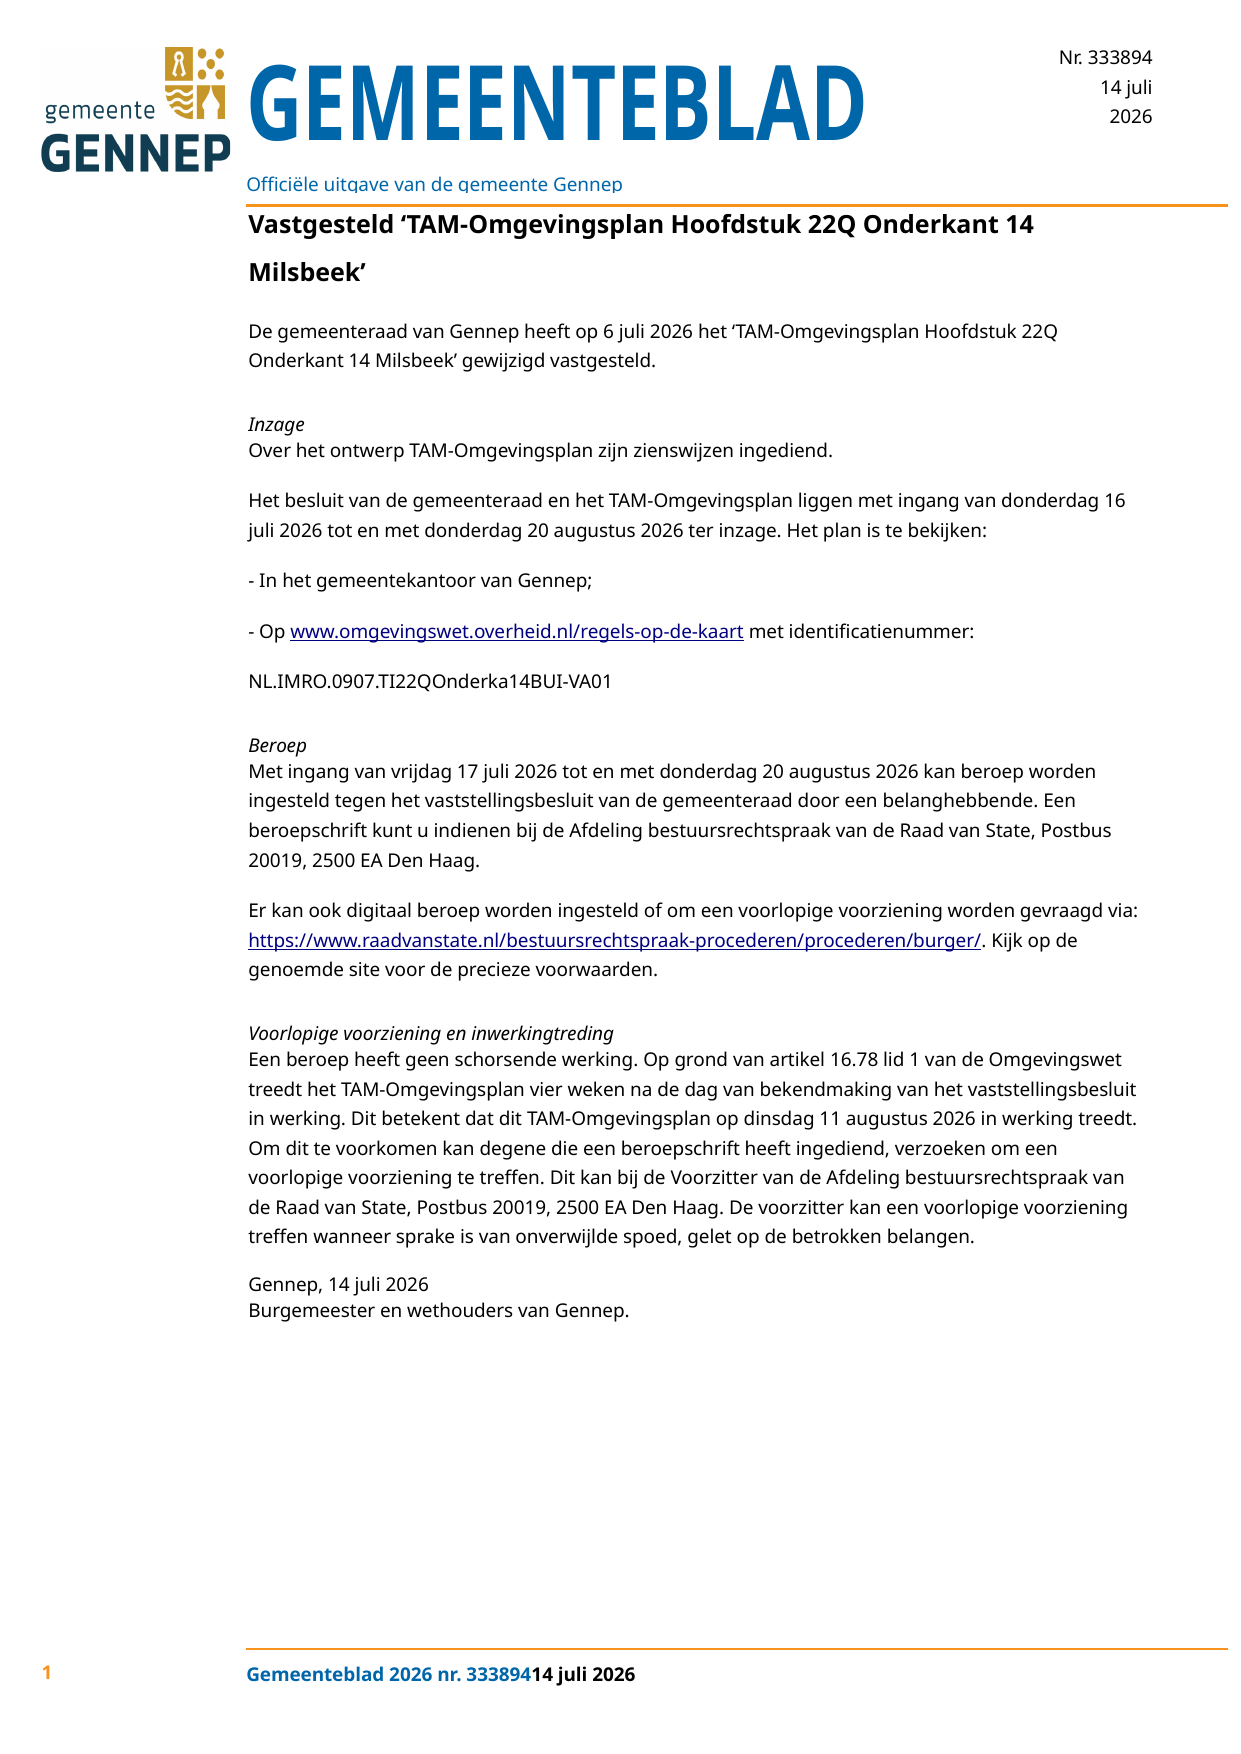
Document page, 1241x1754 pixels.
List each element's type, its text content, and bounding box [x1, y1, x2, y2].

text Een beroep heeft geen schorsende werking. Op grond van artikel 16.78 lid 1 van de Omgevingswet treedt het TAM-Omgevingsplan vier weken na de dag van bekendmaking van het vaststellingsbesluit in werking. Dit betekent dat dit TAM-Omgevingsplan op dinsdag 11 augustus 2026 in werking treedt. Om dit te voorkomen kan degene die een beroepschrift heeft ingediend, verzoeken om een voorlopige voorziening te treffen. Dit kan bij de Voorzitter van de Afdeling bestuursrechtspraak van de Raad van State, Postbus 20019, 2500 EA Den Haag. De voorzitter kan een voorlopige voorziening treffen wanneer sprake is van onverwijlde spoed, gelet op de betrokken belangen. [248, 1046, 1152, 1249]
text Voorlopige voorziening en inwerkingtreding [248, 1020, 1152, 1046]
picture [41, 47, 231, 172]
text NL.IMRO.0907.TI22QOnderka14BUI-VA01 [248, 668, 1152, 694]
text Over het ontwerp TAM-Omgevingsplan zijn zienswijzen ingediend. [248, 437, 1152, 463]
text Gennep, 14 juli 2026 [248, 1271, 1152, 1297]
text Er kan ook digitaal beroep worden ingesteld of om een voorlopige voorziening worden gevraagd via: https://www.raadvanstate.nl/bestuursrechtspraak-procederen/procederen/burger/. Kijk op de genoemde site voor de precieze voorwaarden. [248, 897, 1152, 982]
text De gemeenteraad van Gennep heeft op 6 juli 2026 het ‘TAM-Omgevingsplan Hoofdstuk 22Q Onderkant 14 Milsbeek’ gewijzigd vastgesteld. [248, 318, 1152, 373]
text - Op www.omgevingswet.overheid.nl/regels-op-de-kaart met identificatienummer: [248, 618, 1152, 644]
text Beroep [248, 732, 1152, 758]
text Het besluit van de gemeenteraad en het TAM-Omgevingsplan liggen met ingang van donderdag 16 juli 2026 tot en met donderdag 20 augustus 2026 ter inzage. Het plan is te bekijken: [248, 488, 1152, 543]
text Met ingang van vrijdag 17 juli 2026 tot en met donderdag 20 augustus 2026 kan beroep worden ingesteld tegen het vaststellingsbesluit van de gemeenteraad door een belanghebbende. Een beroepschrift kunt u indienen bij de Afdeling bestuursrechtspraak van de Raad van State, Postbus 20019, 2500 EA Den Haag. [248, 758, 1152, 873]
text - In het gemeentekantoor van Gennep; [248, 568, 1152, 593]
text Vastgesteld ‘TAM-Omgevingsplan Hoofdstuk 22Q Onderkant 14 Milsbeek’ [248, 207, 1152, 288]
text Inzage [248, 411, 1152, 437]
text Burgemeester en wethouders van Gennep. [248, 1297, 1152, 1323]
